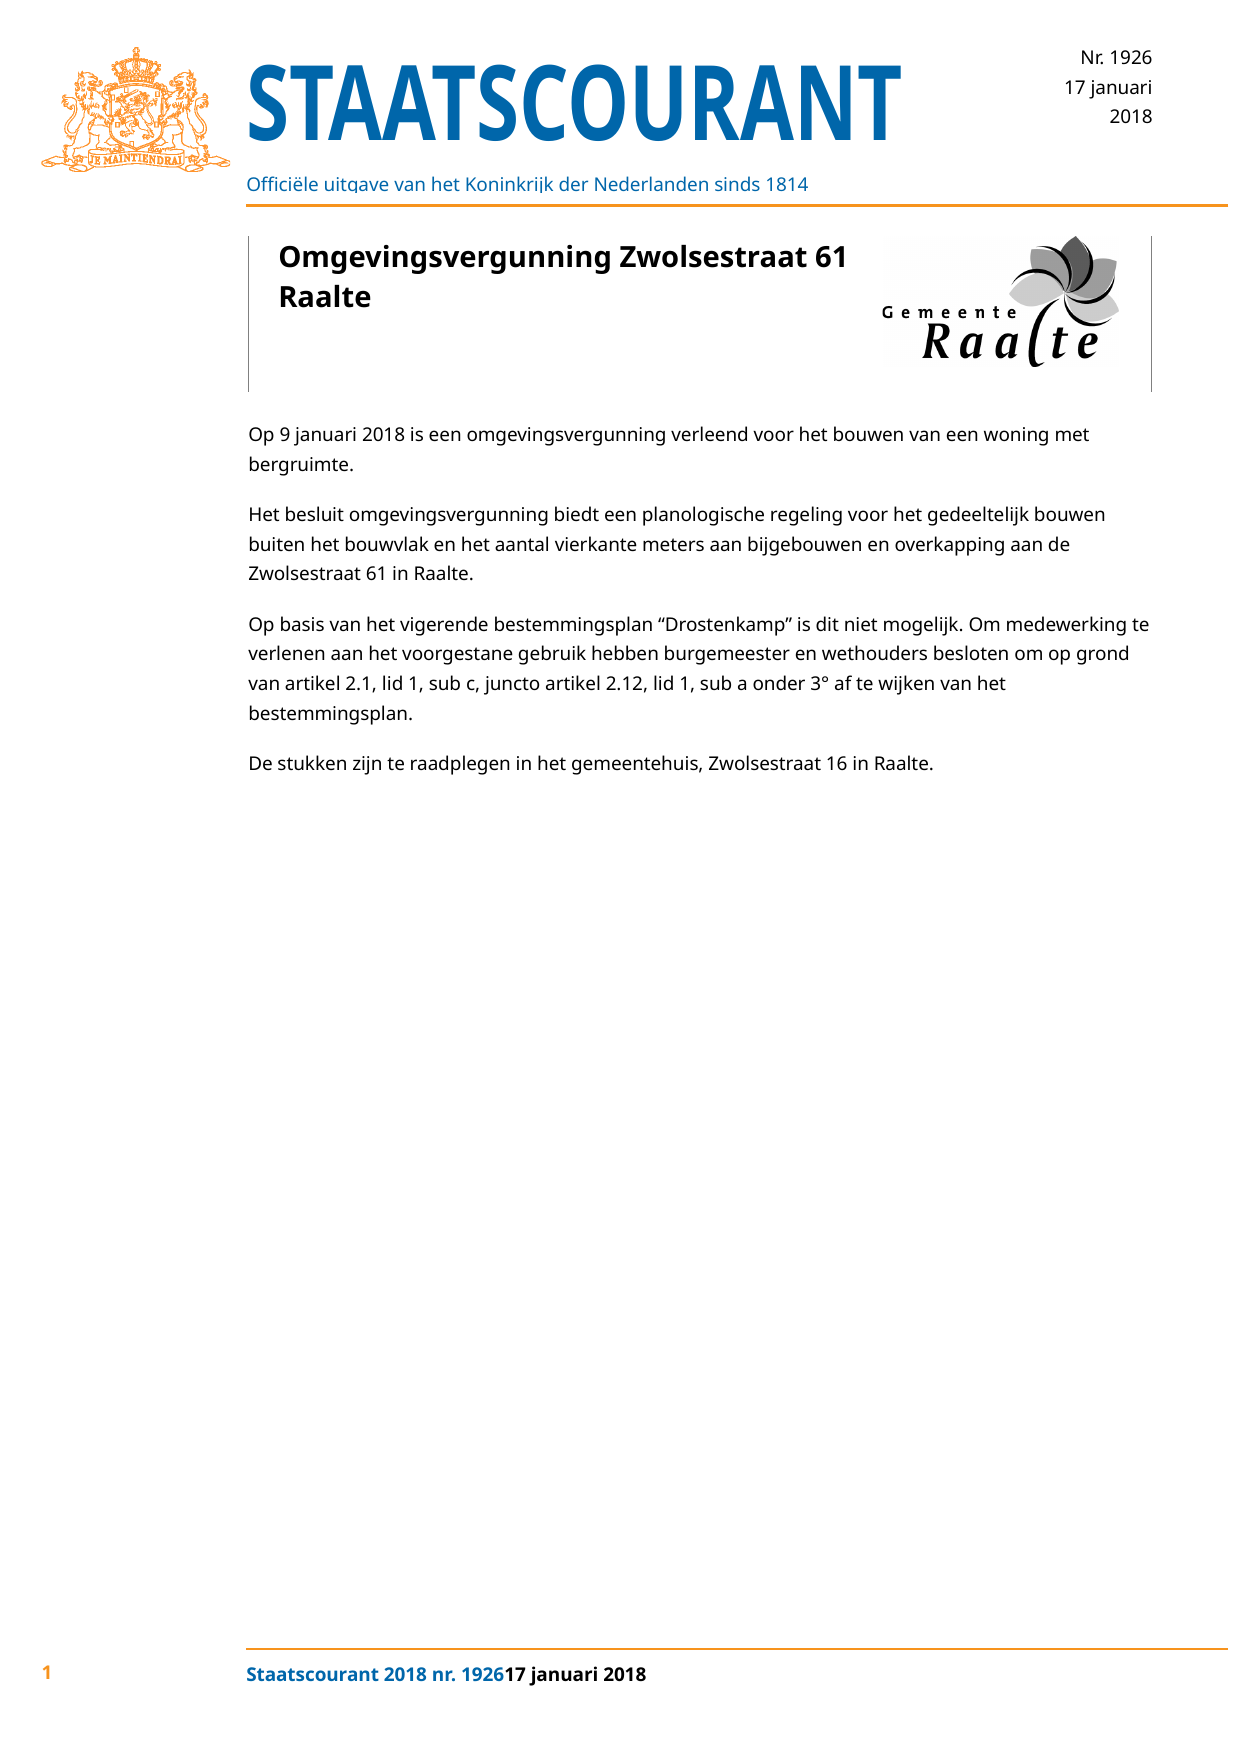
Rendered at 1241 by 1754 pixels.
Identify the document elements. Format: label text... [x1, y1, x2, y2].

text Het besluit omgevingsvergunning biedt een planologische regeling voor het gedeeltelijk bouwen buiten het bouwvlak en het aantal vierkante meters aan bijgebouwen en overkapping aan de Zwolsestraat 61 in Raalte. [248, 501, 1152, 586]
text De stukken zijn te raadplegen in het gemeentehuis, Zwolsestraat 16 in Raalte. [248, 750, 1152, 776]
picture [882, 236, 1119, 367]
table_header Omgevingsvergunning Zwolsestraat 61 Raalte [249, 236, 850, 392]
table_header [850, 236, 1151, 392]
picture [41, 47, 231, 172]
text Op basis van het vigerende bestemmingsplan “Drostenkamp” is dit niet mogelijk. Om medewerking te verlenen aan het voorgestane gebruik hebben burgemeester en wethouders besloten om op grond van artikel 2.1, lid 1, sub c, juncto artikel 2.12, lid 1, sub a onder 3° af te wijken van het bestemmingsplan. [248, 611, 1152, 725]
text Op 9 januari 2018 is een omgevingsvergunning verleend voor het bouwen van een woning met bergruimte. [248, 421, 1152, 477]
